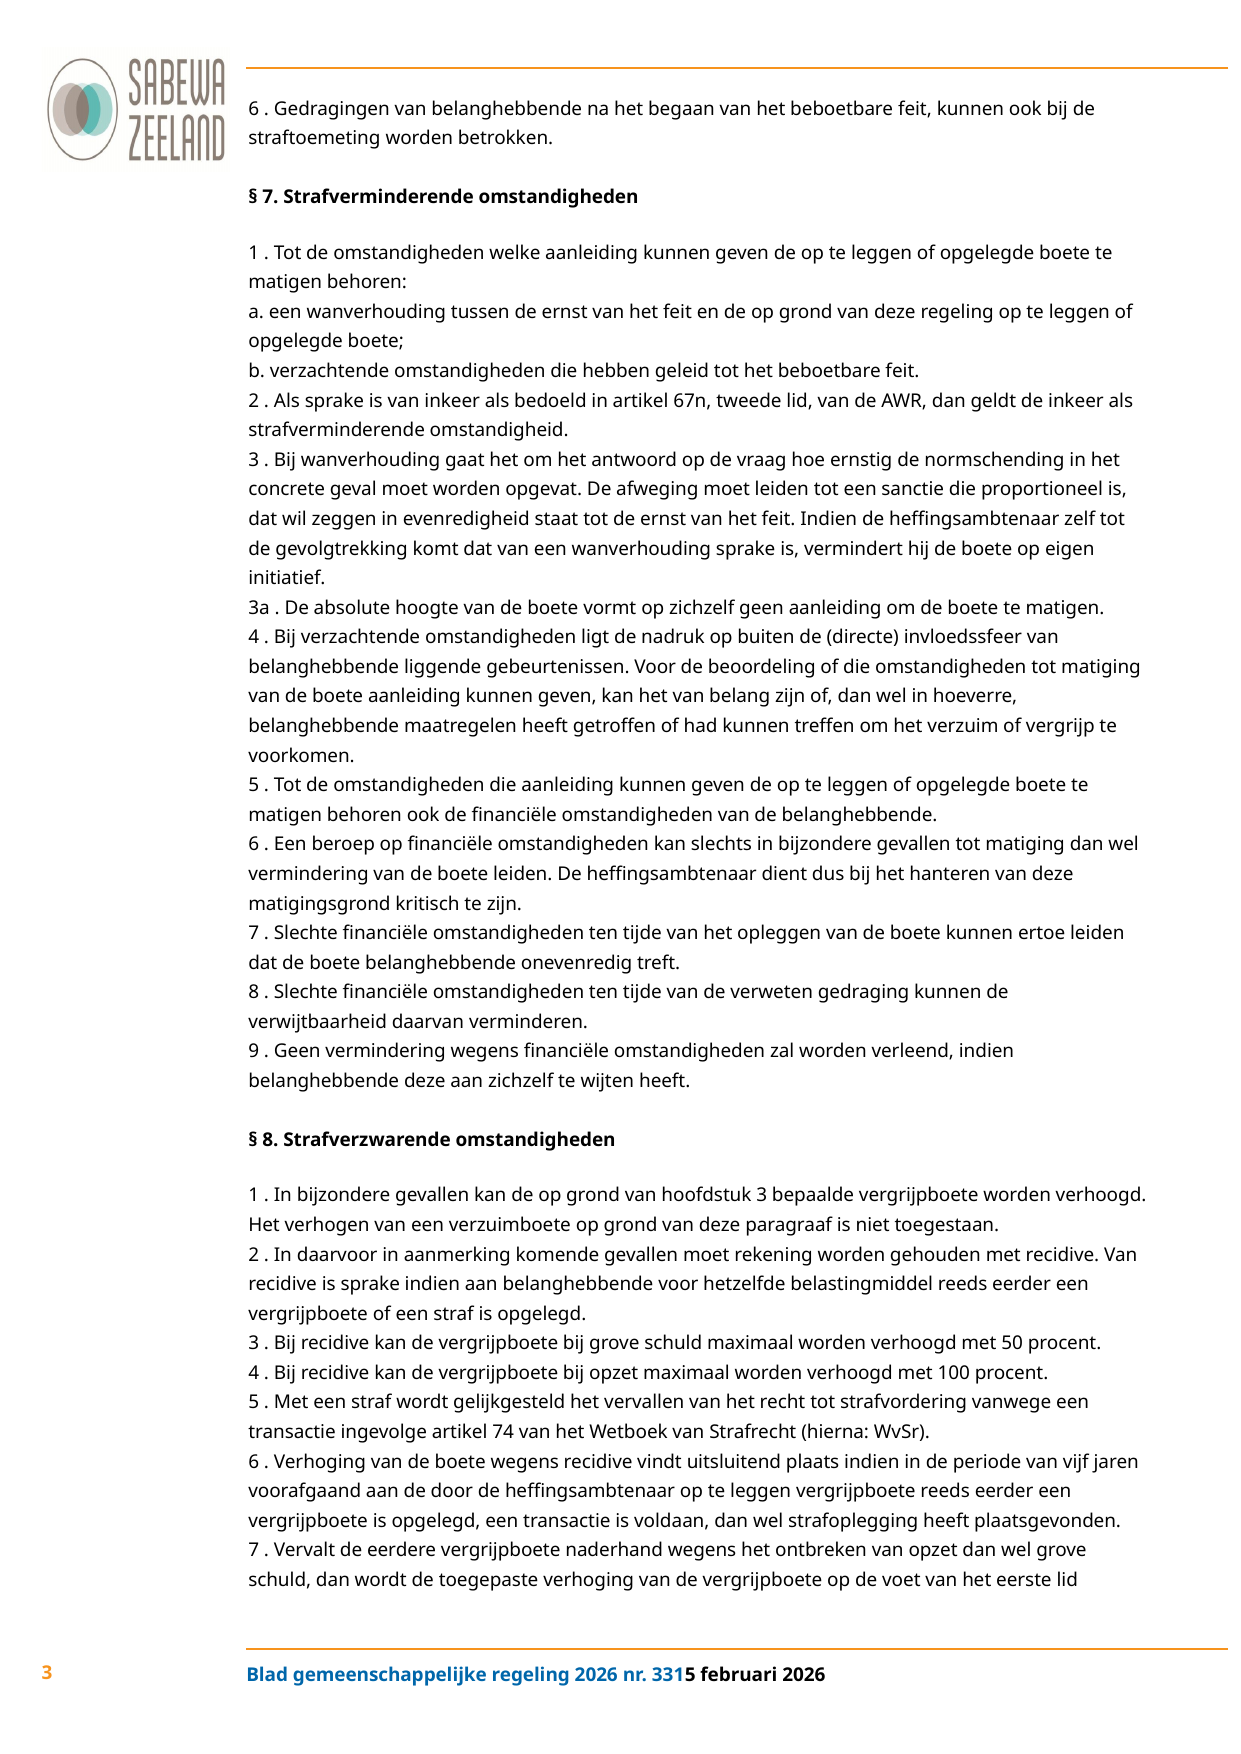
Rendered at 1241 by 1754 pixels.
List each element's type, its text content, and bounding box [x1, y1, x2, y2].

text 3 . Bij recidive kan de vergrijpboete bij grove schuld maximaal worden verhoogd met 50 procent. [248, 1329, 1152, 1355]
text 8 . Slechte financiële omstandigheden ten tijde van de verweten gedraging kunnen de verwijtbaarheid daarvan verminderen. [248, 978, 1152, 1034]
text § 7. Strafverminderende omstandigheden [248, 183, 1152, 209]
text § 8. Strafverzwarende omstandigheden [248, 1126, 1152, 1152]
picture [41, 47, 231, 172]
text 1 . Tot de omstandigheden welke aanleiding kunnen geven de op te leggen of opgelegde boete te matigen behoren: [248, 239, 1152, 294]
text 7 . Slechte financiële omstandigheden ten tijde van het opleggen van de boete kunnen ertoe leiden dat de boete belanghebbende onevenredig treft. [248, 919, 1152, 974]
text 4 . Bij recidive kan de vergrijpboete bij opzet maximaal worden verhoogd met 100 procent. [248, 1359, 1152, 1385]
text 3 . Bij wanverhouding gaat het om het antwoord op de vraag hoe ernstig de normschending in het concrete geval moet worden opgevat. De afweging moet leiden tot een sanctie die proportioneel is, dat wil zeggen in evenredigheid staat tot de ernst van het feit. Indien de heffingsambtenaar zelf tot de gevolgtrekking komt dat van een wanverhouding sprake is, vermindert hij de boete op eigen initiatief. [248, 446, 1152, 590]
text 6 . Gedragingen van belanghebbende na het begaan van het beboetbare feit, kunnen ook bij de straftoemeting worden betrokken. [248, 95, 1152, 150]
text 5 . Tot de omstandigheden die aanleiding kunnen geven de op te leggen of opgelegde boete te matigen behoren ook de financiële omstandigheden van de belanghebbende. [248, 771, 1152, 827]
text 2 . In daarvoor in aanmerking komende gevallen moet rekening worden gehouden met recidive. Van recidive is sprake indien aan belanghebbende voor hetzelfde belastingmiddel reeds eerder een vergrijpboete of een straf is opgelegd. [248, 1241, 1152, 1326]
text 5 . Met een straf wordt gelijkgesteld het vervallen van het recht tot strafvordering vanwege een transactie ingevolge artikel 74 van het Wetboek van Strafrecht (hierna: WvSr). [248, 1389, 1152, 1444]
text 9 . Geen vermindering wegens financiële omstandigheden zal worden verleend, indien belanghebbende deze aan zichzelf te wijten heeft. [248, 1038, 1152, 1093]
text 3a . De absolute hoogte van de boete vormt op zichzelf geen aanleiding om de boete te matigen. [248, 594, 1152, 619]
text 1 . In bijzondere gevallen kan de op grond van hoofdstuk 3 bepaalde vergrijpboete worden verhoogd. Het verhogen van een verzuimboete op grond van deze paragraaf is niet toegestaan. [248, 1182, 1152, 1237]
text 7 . Vervalt de eerdere vergrijpboete naderhand wegens het ontbreken van opzet dan wel grove schuld, dan wordt de toegepaste verhoging van de vergrijpboete op de voet van het eerste lid [248, 1537, 1152, 1592]
text 4 . Bij verzachtende omstandigheden ligt de nadruk op buiten de (directe) invloedssfeer van belanghebbende liggende gebeurtenissen. Voor de beoordeling of die omstandigheden tot matiging van de boete aanleiding kunnen geven, kan het van belang zijn of, dan wel in hoeverre, belanghebbende maatregelen heeft getroffen of had kunnen treffen om het verzuim of vergrijp te voorkomen. [248, 623, 1152, 767]
text b. verzachtende omstandigheden die hebben geleid tot het beboetbare feit. [248, 357, 1152, 383]
text 6 . Verhoging van de boete wegens recidive vindt uitsluitend plaats indien in de periode van vijf jaren voorafgaand aan de door de heffingsambtenaar op te leggen vergrijpboete reeds eerder een vergrijpboete is opgelegd, een transactie is voldaan, dan wel strafoplegging heeft plaatsgevonden. [248, 1448, 1152, 1533]
text 6 . Een beroep op financiële omstandigheden kan slechts in bijzondere gevallen tot matiging dan wel vermindering van de boete leiden. De heffingsambtenaar dient dus bij het hanteren van deze matigingsgrond kritisch te zijn. [248, 831, 1152, 915]
text 2 . Als sprake is van inkeer als bedoeld in artikel 67n, tweede lid, van de AWR, dan geldt de inkeer als strafverminderende omstandigheid. [248, 387, 1152, 442]
text a. een wanverhouding tussen de ernst van het feit en de op grond van deze regeling op te leggen of opgelegde boete; [248, 298, 1152, 353]
